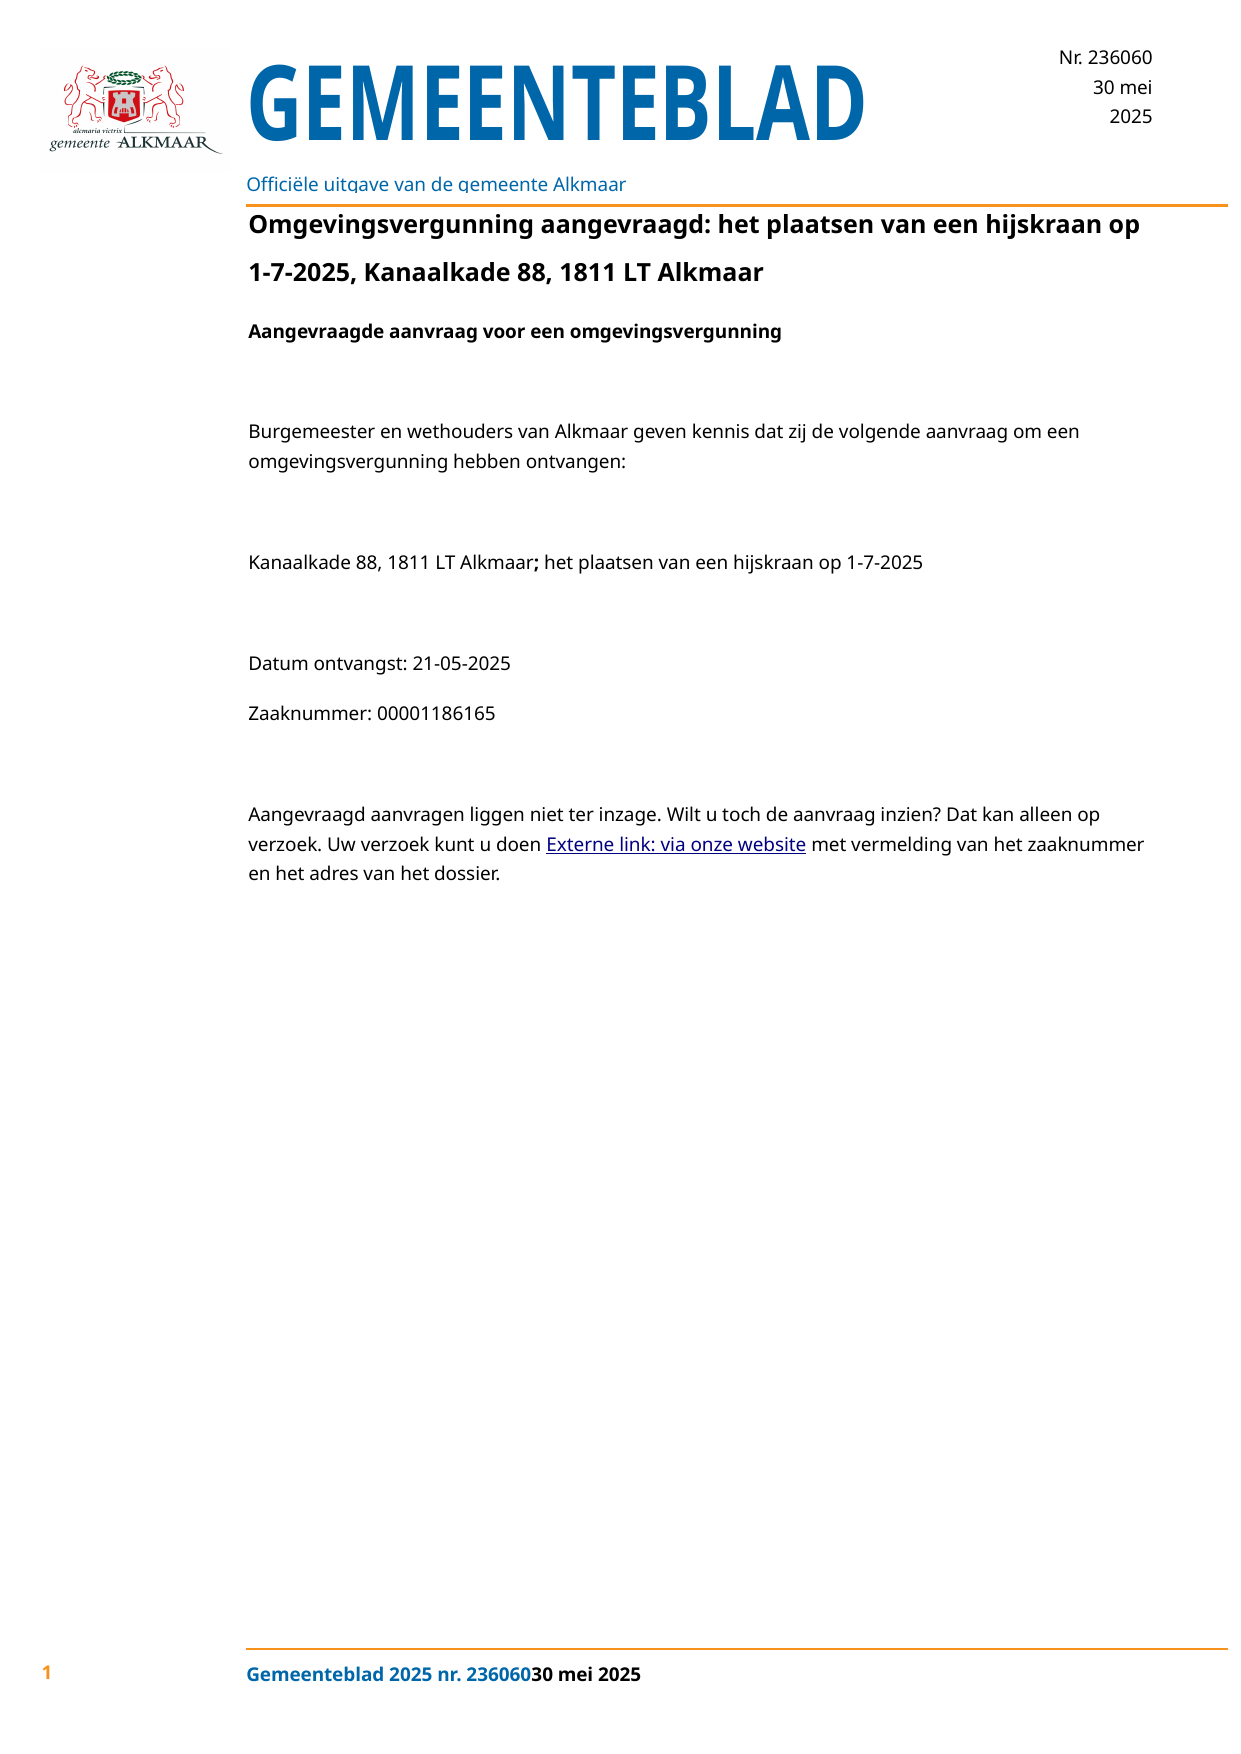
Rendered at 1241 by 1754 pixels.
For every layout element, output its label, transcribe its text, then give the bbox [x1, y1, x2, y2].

text Kanaalkade 88, 1811 LT Alkmaar; het plaatsen van een hijskraan op 1-7-2025 [248, 549, 1152, 575]
picture [41, 47, 231, 172]
text Aangevraagde aanvraag voor een omgevingsvergunning [248, 318, 1152, 344]
text Aangevraagd aanvragen liggen niet ter inzage. Wilt u toch de aanvraag inzien? Dat kan alleen op verzoek. Uw verzoek kunt u doen Externe link: via onze website met vermelding van het zaaknummer en het adres van het dossier. [248, 801, 1152, 886]
text Omgevingsvergunning aangevraagd: het plaatsen van een hijskraan op 1-7-2025, Kanaalkade 88, 1811 LT Alkmaar [248, 207, 1152, 288]
text Datum ontvangst: 21-05-2025 [248, 650, 1152, 676]
text Burgemeester en wethouders van Alkmaar geven kennis dat zij de volgende aanvraag om een omgevingsvergunning hebben ontvangen: [248, 419, 1152, 474]
text Zaaknummer: 00001186165 [248, 700, 1152, 726]
